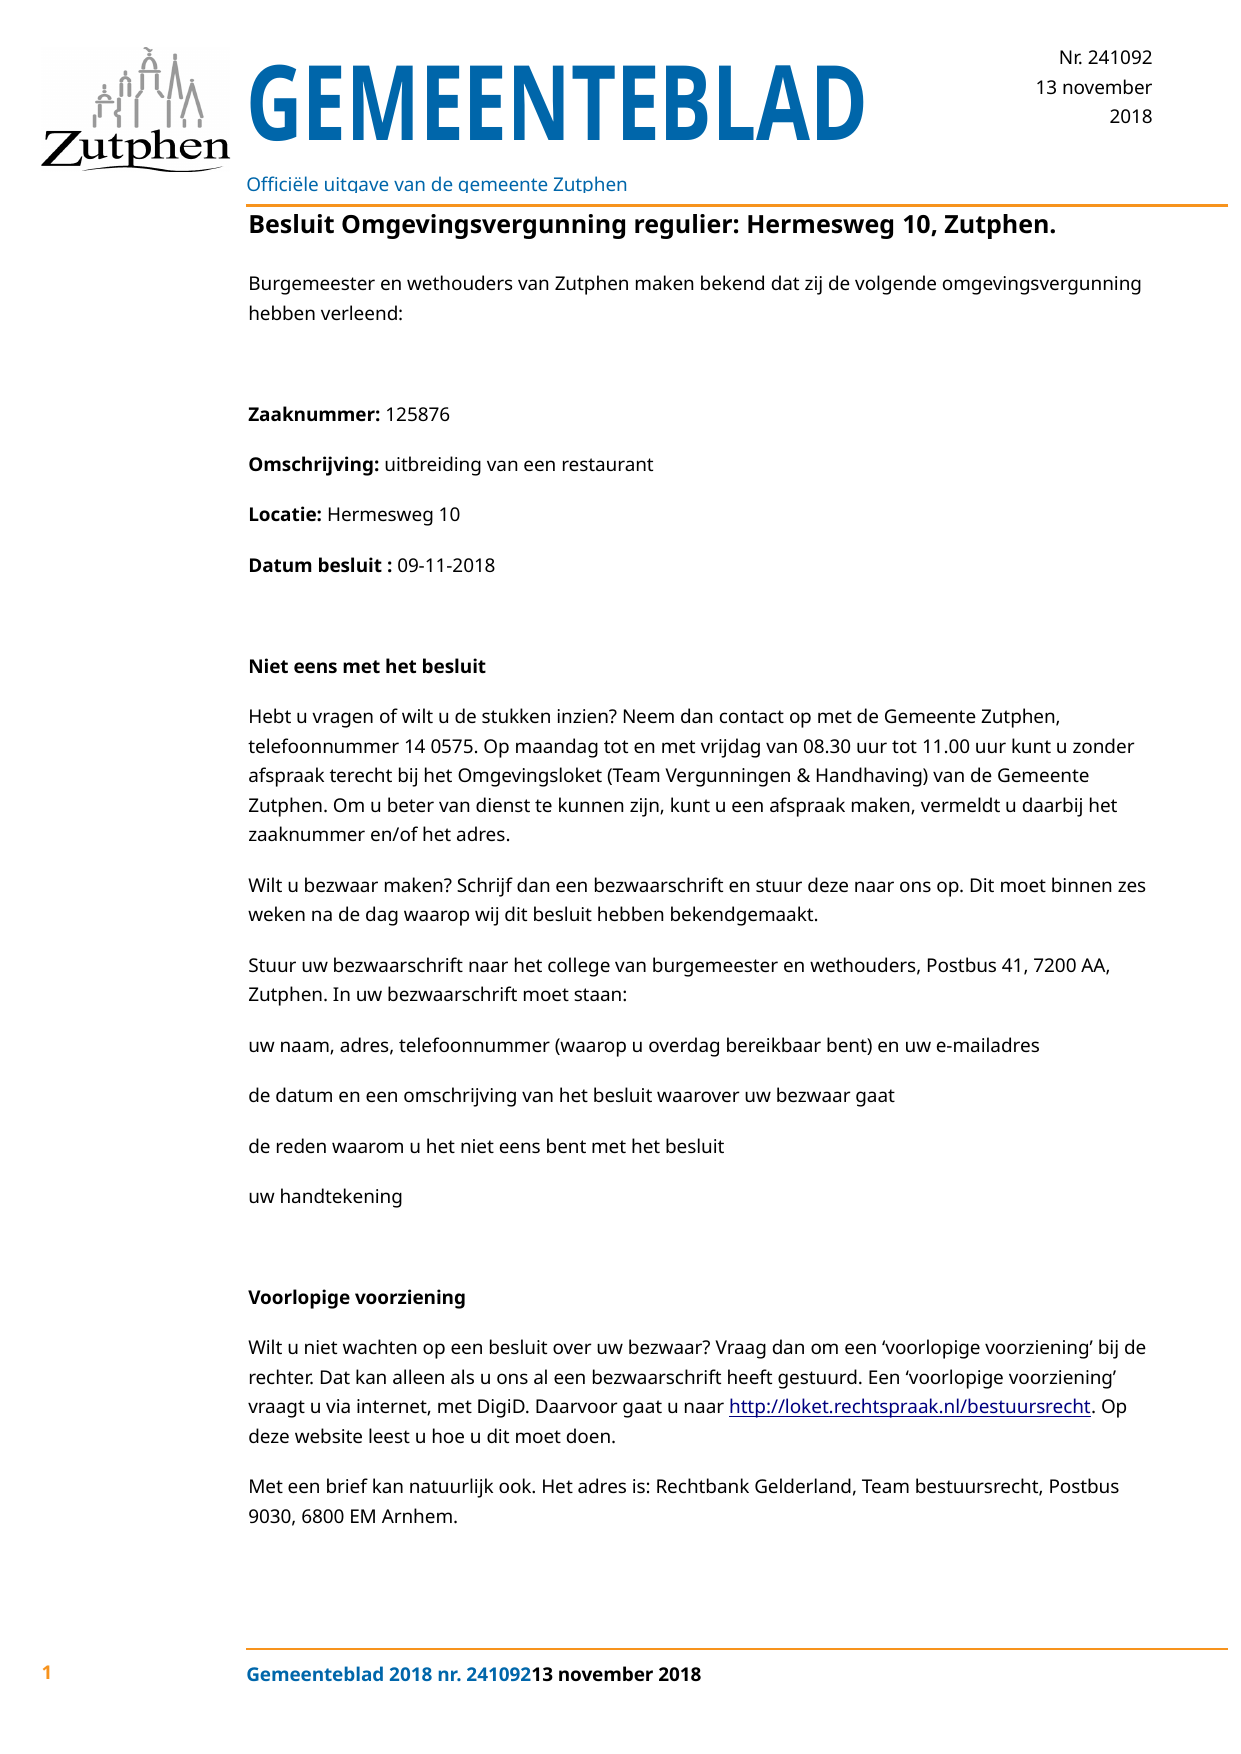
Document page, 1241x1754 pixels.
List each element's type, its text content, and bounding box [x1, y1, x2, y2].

text Omschrijving: uitbreiding van een restaurant [248, 451, 1152, 477]
text Datum besluit : 09-11-2018 [248, 552, 1152, 578]
text Wilt u niet wachten op een besluit over uw bezwaar? Vraag dan om een ‘voorlopige voorziening’ bij de rechter. Dat kan alleen als u ons al een bezwaarschrift heeft gestuurd. Een ‘voorlopige voorziening’ vraagt u via internet, met DigiD. Daarvoor gaat u naar http://loket.rechtspraak.nl/bestuursrecht. Op deze website leest u hoe u dit moet doen. [248, 1334, 1152, 1449]
text Niet eens met het besluit [248, 653, 1152, 678]
text Zaaknummer: 125876 [248, 401, 1152, 426]
text Hebt u vragen of wilt u de stukken inzien? Neem dan contact op met de Gemeente Zutphen, telefoonnummer 14 0575. Op maandag tot en met vrijdag van 08.30 uur tot 11.00 uur kunt u zonder afspraak terecht bij het Omgevingsloket (Team Vergunningen & Handhaving) van de Gemeente Zutphen. Om u beter van dienst te kunnen zijn, kunt u een afspraak maken, vermeldt u daarbij het zaaknummer en/of het adres. [248, 703, 1152, 847]
text de datum en een omschrijving van het besluit waarover uw bezwaar gaat [248, 1082, 1152, 1108]
text Met een brief kan natuurlijk ook. Het adres is: Rechtbank Gelderland, Team bestuursrecht, Postbus 9030, 6800 EM Arnhem. [248, 1474, 1152, 1529]
picture [41, 47, 231, 172]
text Besluit Omgevingsvergunning regulier: Hermesweg 10, Zutphen. [248, 207, 1152, 241]
text Burgemeester en wethouders van Zutphen maken bekend dat zij de volgende omgevingsvergunning hebben verleend: [248, 270, 1152, 326]
text Wilt u bezwaar maken? Schrijf dan een bezwaarschrift en stuur deze naar ons op. Dit moet binnen zes weken na de dag waarop wij dit besluit hebben bekendgemaakt. [248, 872, 1152, 927]
text Voorlopige voorziening [248, 1284, 1152, 1310]
text Locatie: Hermesweg 10 [248, 502, 1152, 527]
text uw handtekening [248, 1183, 1152, 1209]
text uw naam, adres, telefoonnummer (waarop u overdag bereikbaar bent) en uw e-mailadres [248, 1032, 1152, 1058]
text de reden waarom u het niet eens bent met het besluit [248, 1133, 1152, 1158]
text Stuur uw bezwaarschrift naar het college van burgemeester en wethouders, Postbus 41, 7200 AA, Zutphen. In uw bezwaarschrift moet staan: [248, 952, 1152, 1007]
